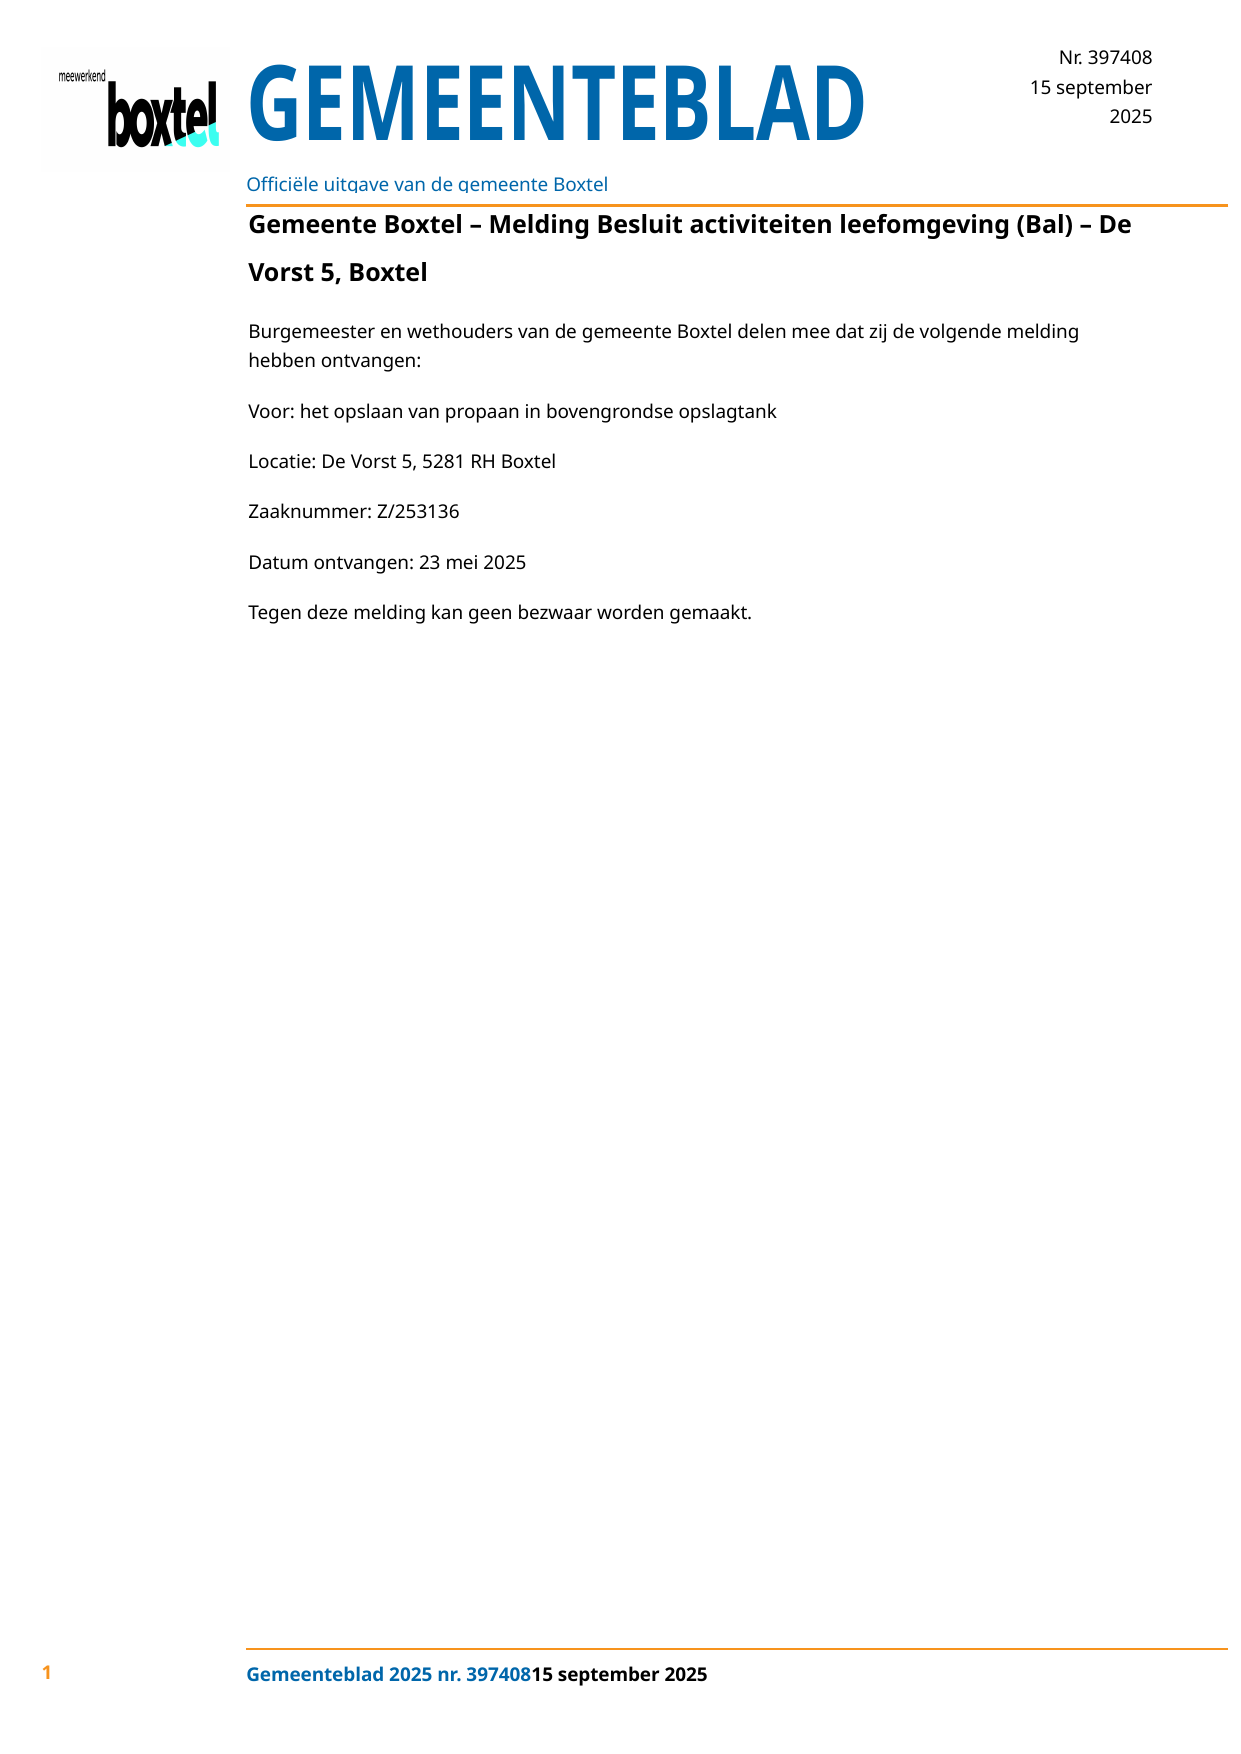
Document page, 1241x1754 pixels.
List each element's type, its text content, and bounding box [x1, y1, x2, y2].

text Voor: het opslaan van propaan in bovengrondse opslagtank [248, 398, 1152, 424]
text Datum ontvangen: 23 mei 2025 [248, 549, 1152, 575]
picture [41, 47, 231, 172]
text Locatie: De Vorst 5, 5281 RH Boxtel [248, 448, 1152, 474]
text Tegen deze melding kan geen bezwaar worden gemaakt. [248, 599, 1152, 625]
text Zaaknummer: Z/253136 [248, 499, 1152, 524]
text Gemeente Boxtel – Melding Besluit activiteiten leefomgeving (Bal) – De Vorst 5, Boxtel [248, 207, 1152, 288]
text Burgemeester en wethouders van de gemeente Boxtel delen mee dat zij de volgende melding hebben ontvangen: [248, 318, 1152, 373]
